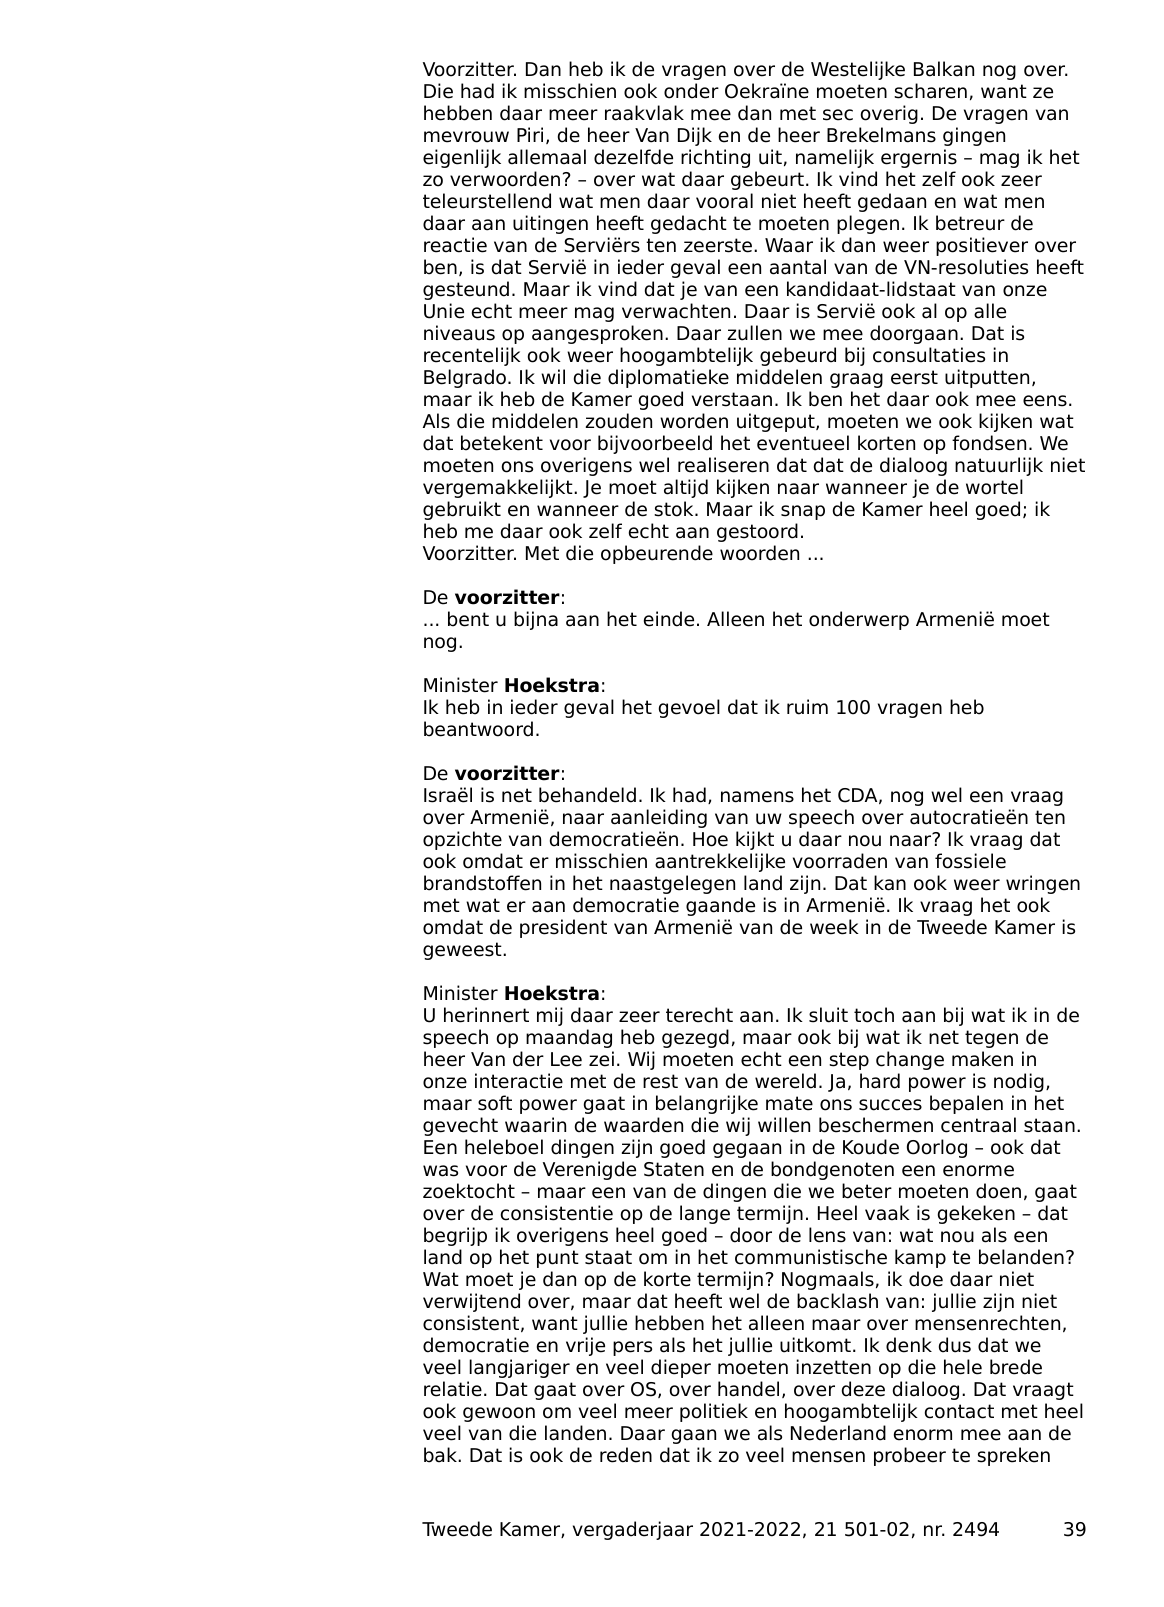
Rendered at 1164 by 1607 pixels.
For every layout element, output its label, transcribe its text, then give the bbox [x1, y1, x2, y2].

text U herinnert mij daar zeer terecht aan. Ik sluit toch aan bij wat ik in de speech op maandag heb gezegd, maar ook bij wat ik net tegen de heer Van der Lee zei. Wij moeten echt een step change maken in onze interactie met de rest van de wereld. Ja, hard power is nodig, maar soft power gaat in belangrijke mate ons succes bepalen in het gevecht waarin de waarden die wij willen beschermen centraal staan. Een heleboel dingen zijn goed gegaan in de Koude Oorlog – ook dat was voor de Verenigde Staten en de bondgenoten een enorme zoektocht – maar een van de dingen die we beter moeten doen, gaat over de consistentie op de lange termijn. Heel vaak is gekeken – dat begrijp ik overigens heel goed – door de lens van: wat nou als een land op het punt staat om in het communistische kamp te belanden? Wat moet je dan op de korte termijn? Nogmaals, ik doe daar niet verwijtend over, maar dat heeft wel de backlash van: jullie zijn niet consistent, want jullie hebben het alleen maar over mensenrechten, democratie en vrije pers als het jullie uitkomt. Ik denk dus dat we veel langjariger en veel dieper moeten inzetten op die hele brede relatie. Dat gaat over OS, over handel, over deze dialoog. Dat vraagt ook gewoon om veel meer politiek en hoogambtelijk contact met heel veel van die landen. Daar gaan we als Nederland enorm mee aan de bak. Dat is ook de reden dat ik zo veel mensen probeer te spreken [422, 1005, 1087, 1467]
text ... bent u bijna aan het einde. Alleen het onderwerp Armenië moet nog. [422, 609, 1087, 653]
text Ik heb in ieder geval het gevoel dat ik ruim 100 vragen heb beantwoord. [422, 697, 1087, 741]
text Voorzitter. Dan heb ik de vragen over de Westelijke Balkan nog over. Die had ik misschien ook onder Oekraïne moeten scharen, want ze hebben daar meer raakvlak mee dan met sec overig. De vragen van mevrouw Piri, de heer Van Dijk en de heer Brekelmans gingen eigenlijk allemaal dezelfde richting uit, namelijk ergernis – mag ik het zo verwoorden? – over wat daar gebeurt. Ik vind het zelf ook zeer teleurstellend wat men daar vooral niet heeft gedaan en wat men daar aan uitingen heeft gedacht te moeten plegen. Ik betreur de reactie van de Serviërs ten zeerste. Waar ik dan weer positiever over ben, is dat Servië in ieder geval een aantal van de VN-resoluties heeft gesteund. Maar ik vind dat je van een kandidaat-lidstaat van onze Unie echt meer mag verwachten. Daar is Servië ook al op alle niveaus op aangesproken. Daar zullen we mee doorgaan. Dat is recentelijk ook weer hoogambtelijk gebeurd bij consultaties in Belgrado. Ik wil die diplomatieke middelen graag eerst uitputten, maar ik heb de Kamer goed verstaan. Ik ben het daar ook mee eens. Als die middelen zouden worden uitgeput, moeten we ook kijken wat dat betekent voor bijvoorbeeld het eventueel korten op fondsen. We moeten ons overigens wel realiseren dat dat de dialoog natuurlijk niet vergemakkelijkt. Je moet altijd kijken naar wanneer je de wortel gebruikt en wanneer de stok. Maar ik snap de Kamer heel goed; ik heb me daar ook zelf echt aan gestoord. [422, 59, 1087, 543]
text Minister Hoekstra: [422, 675, 1087, 697]
text Israël is net behandeld. Ik had, namens het CDA, nog wel een vraag over Armenië, naar aanleiding van uw speech over autocratieën ten opzichte van democratieën. Hoe kijkt u daar nou naar? Ik vraag dat ook omdat er misschien aantrekkelijke voorraden van fossiele brandstoffen in het naastgelegen land zijn. Dat kan ook weer wringen met wat er aan democratie gaande is in Armenië. Ik vraag het ook omdat de president van Armenië van de week in de Tweede Kamer is geweest. [422, 785, 1087, 961]
text Voorzitter. Met die opbeurende woorden ... [422, 543, 1087, 564]
text De voorzitter: [422, 587, 1087, 609]
text Minister Hoekstra: [422, 983, 1087, 1005]
text De voorzitter: [422, 763, 1087, 785]
